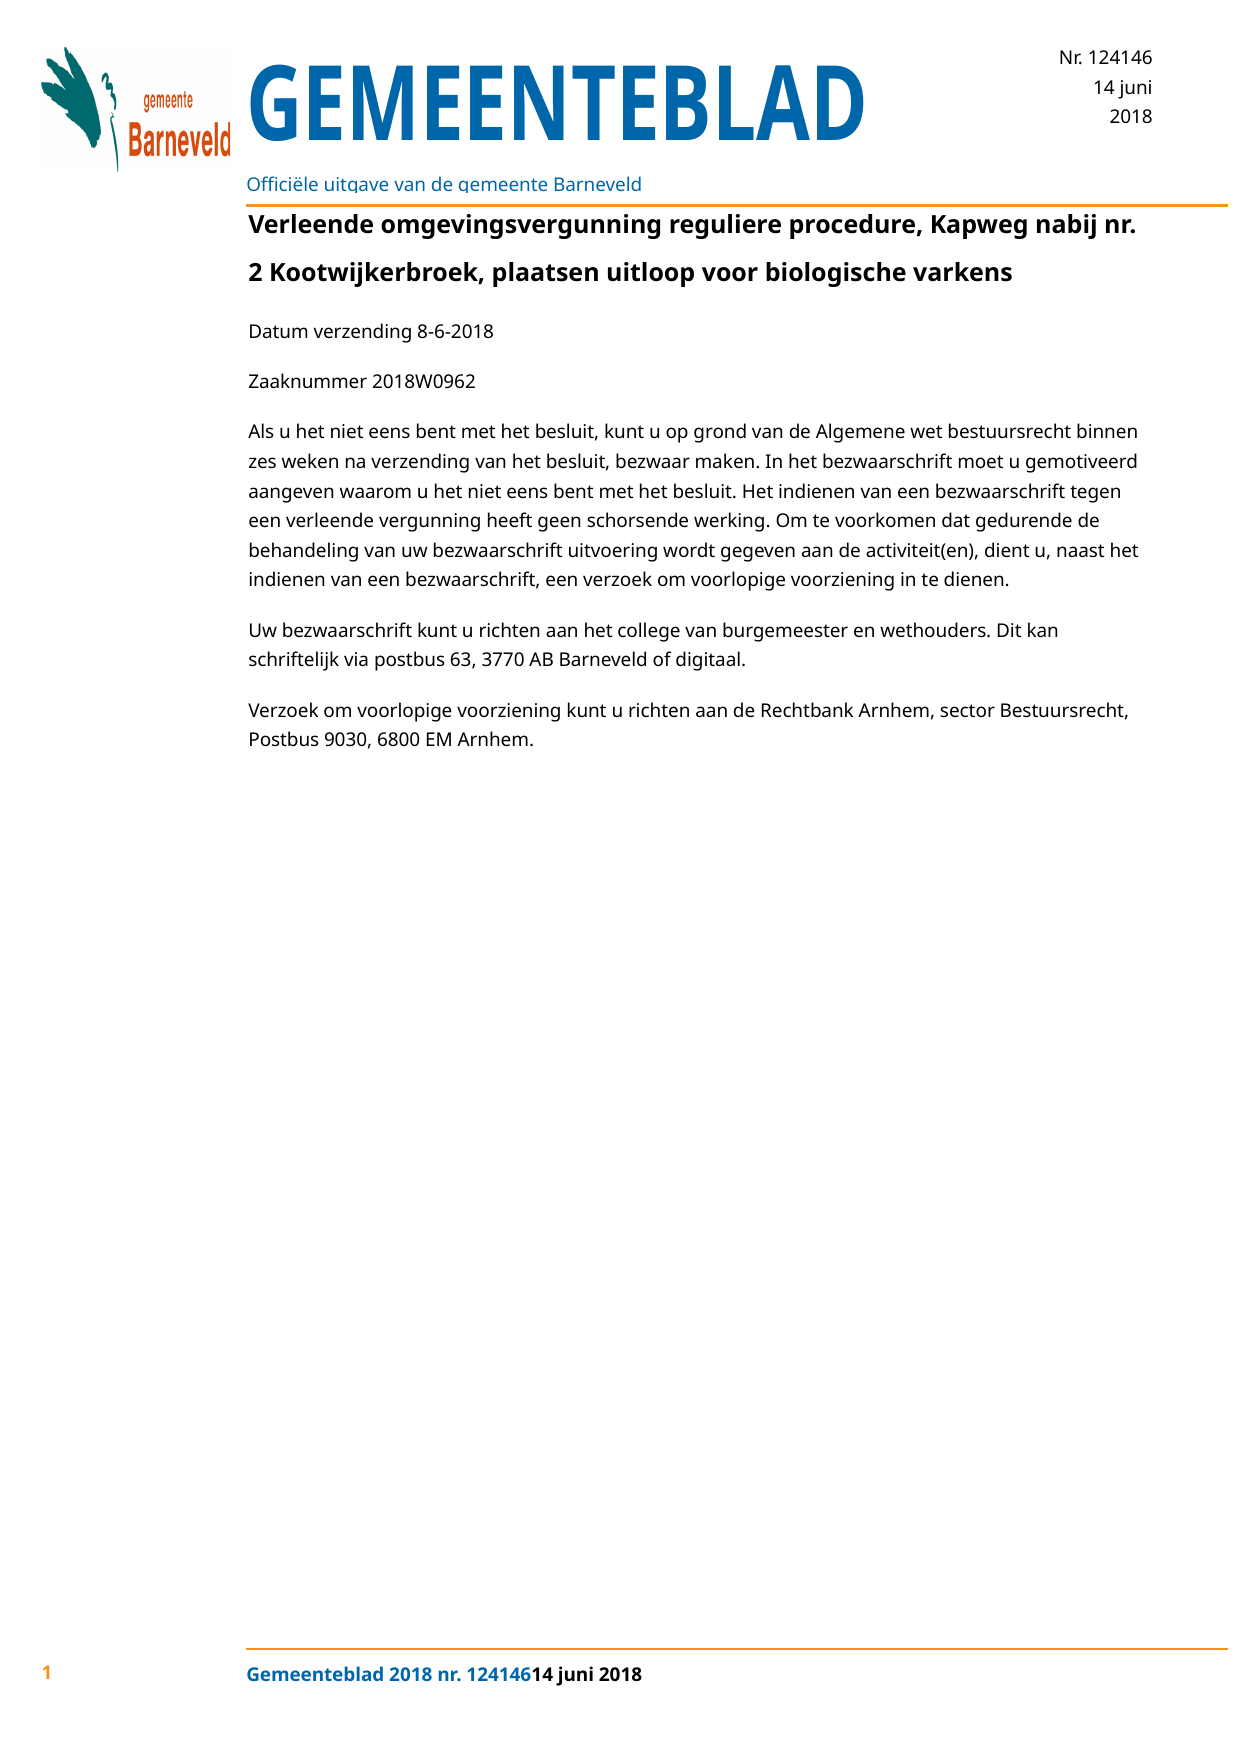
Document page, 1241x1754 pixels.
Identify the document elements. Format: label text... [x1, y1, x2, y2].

text Zaaknummer 2018W0962 [248, 368, 1152, 394]
text Verleende omgevingsvergunning reguliere procedure, Kapweg nabij nr. 2 Kootwijkerbroek, plaatsen uitloop voor biologische varkens [248, 207, 1152, 288]
picture [41, 47, 231, 172]
text Als u het niet eens bent met het besluit, kunt u op grond van de Algemene wet bestuursrecht binnen zes weken na verzending van het besluit, bezwaar maken. In het bezwaarschrift moet u gemotiveerd aangeven waarom u het niet eens bent met het besluit. Het indienen van een bezwaarschrift tegen een verleende vergunning heeft geen schorsende werking. Om te voorkomen dat gedurende de behandeling van uw bezwaarschrift uitvoering wordt gegeven aan de activiteit(en), dient u, naast het indienen van een bezwaarschrift, een verzoek om voorlopige voorziening in te dienen. [248, 419, 1152, 592]
text Datum verzending 8-6-2018 [248, 318, 1152, 344]
text Verzoek om voorlopige voorziening kunt u richten aan de Rechtbank Arnhem, sector Bestuursrecht, Postbus 9030, 6800 EM Arnhem. [248, 697, 1152, 752]
text Uw bezwaarschrift kunt u richten aan het college van burgemeester en wethouders. Dit kan schriftelijk via postbus 63, 3770 AB Barneveld of digitaal. [248, 617, 1152, 672]
